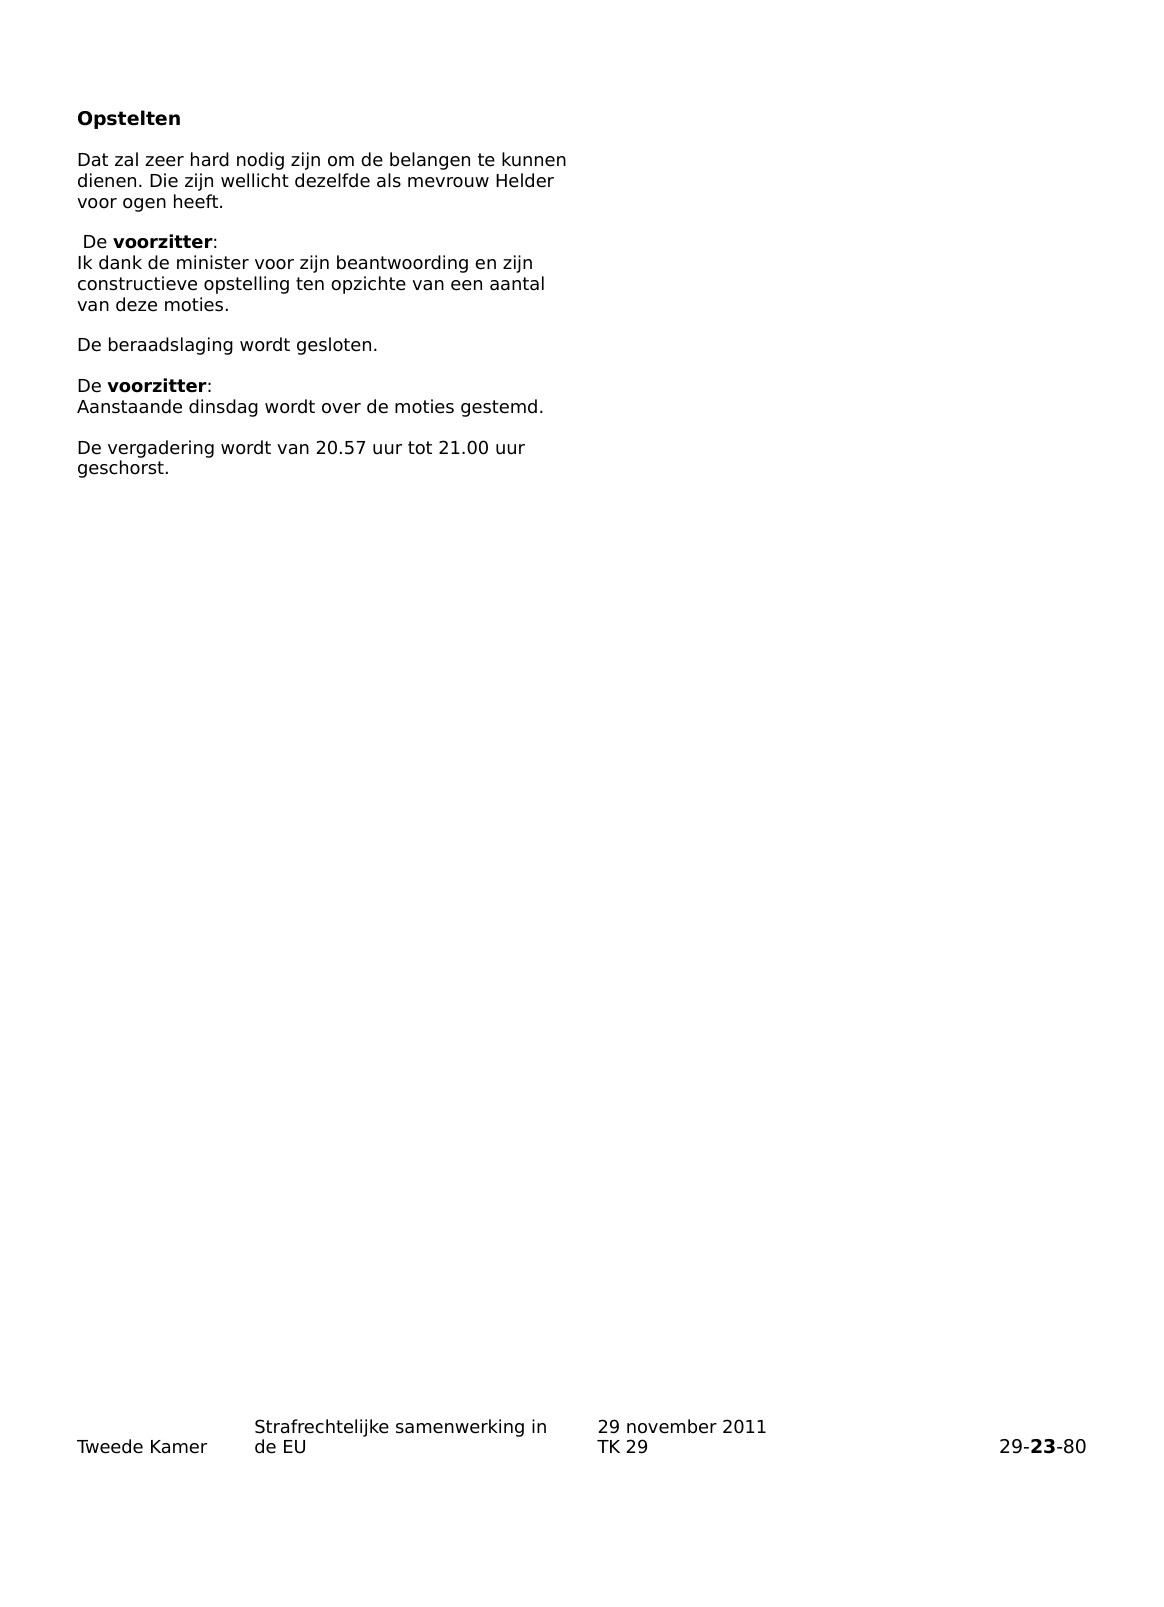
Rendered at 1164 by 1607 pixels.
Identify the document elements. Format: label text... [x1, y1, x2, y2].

text De voorzitter: [77, 232, 567, 253]
text Dat zal zeer hard nodig zijn om de belangen te kunnen dienen. Die zijn wellicht dezelfde als mevrouw Helder voor ogen heeft. [77, 150, 567, 212]
text De beraadslaging wordt gesloten. [77, 335, 567, 356]
text Ik dank de minister voor zijn beantwoording en zijn constructieve opstelling ten opzichte van een aantal van deze moties. [77, 253, 567, 315]
text De voorzitter: [77, 376, 567, 397]
text Aanstaande dinsdag wordt over de moties gestemd. [77, 397, 567, 417]
text De vergadering wordt van 20.57 uur tot 21.00 uur geschorst. [77, 437, 567, 479]
